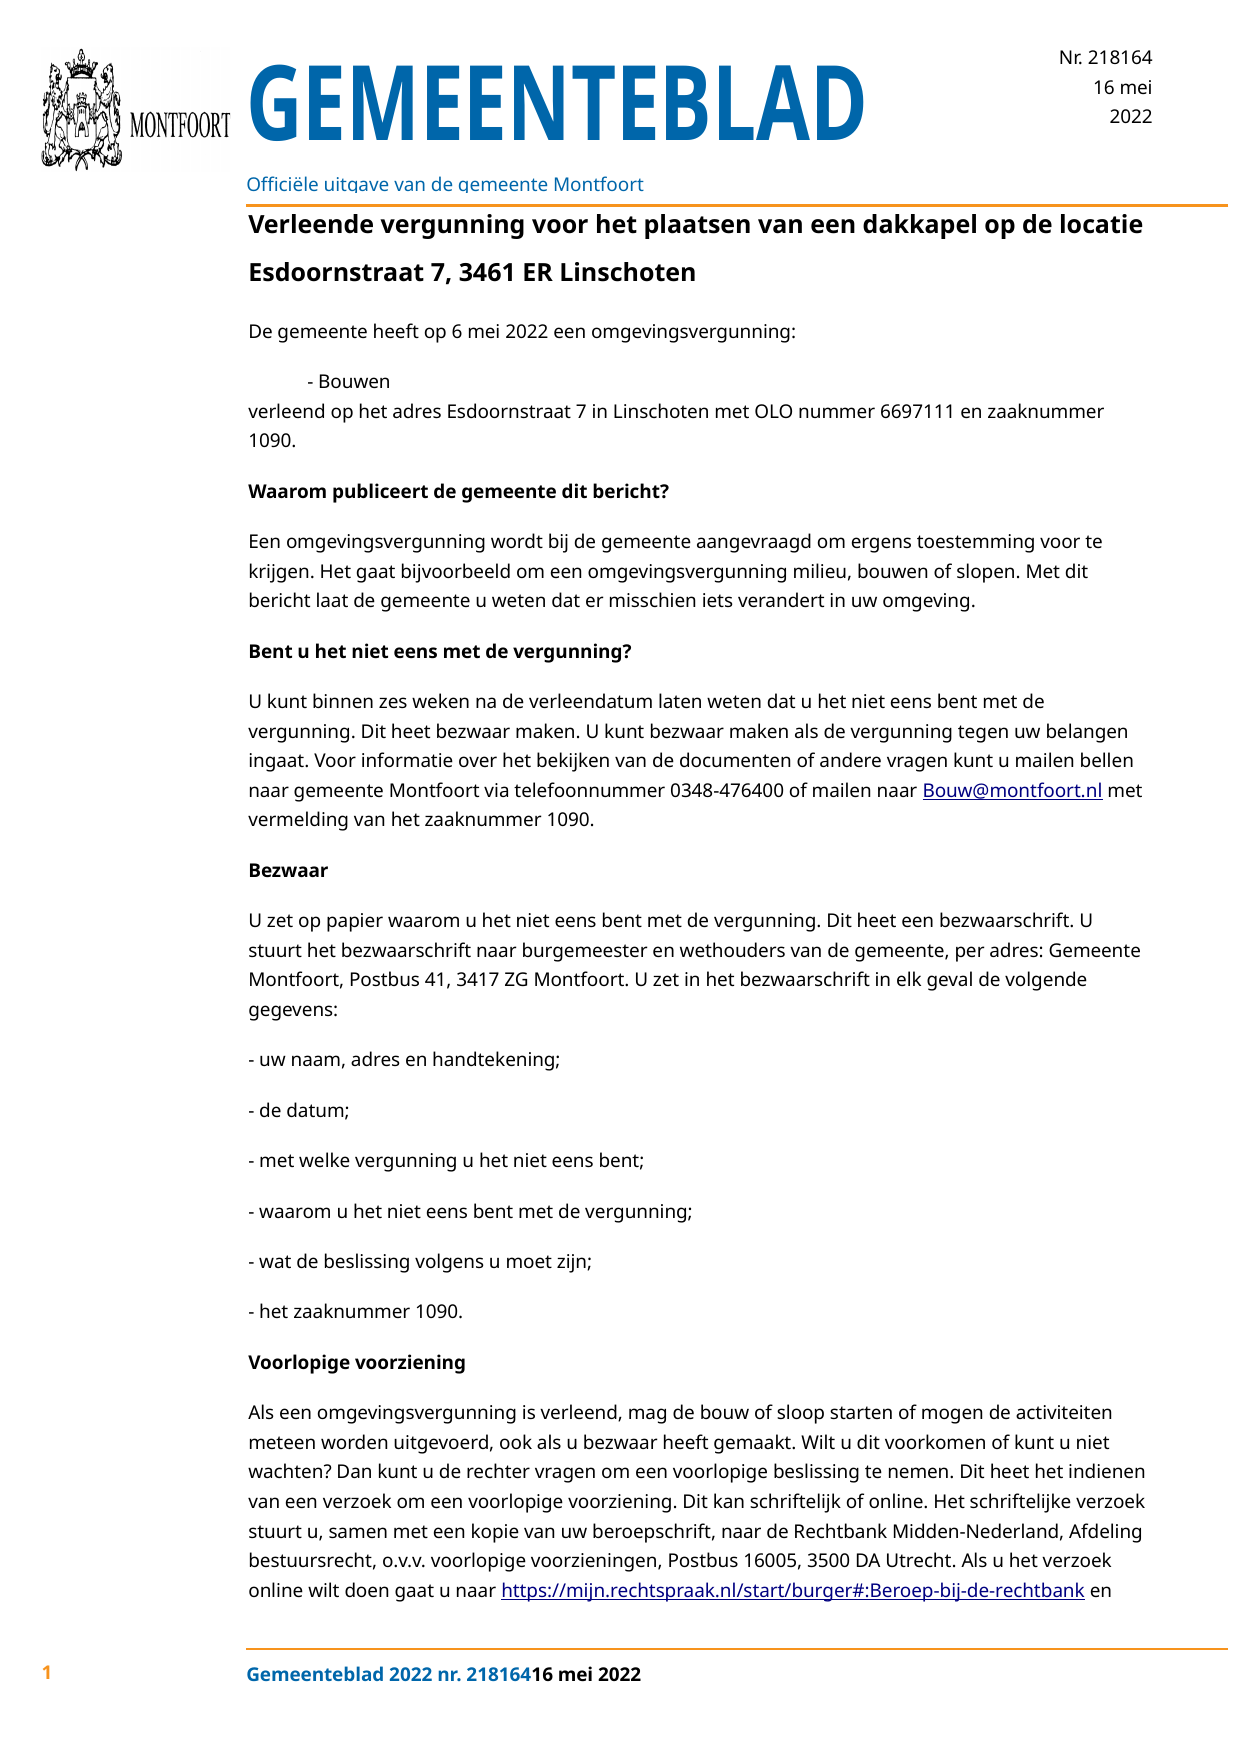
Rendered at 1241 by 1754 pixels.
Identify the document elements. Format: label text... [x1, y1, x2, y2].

text Verleende vergunning voor het plaatsen van een dakkapel op de locatie Esdoornstraat 7, 3461 ER Linschoten [248, 207, 1152, 288]
text Een omgevingsvergunning wordt bij de gemeente aangevraagd om ergens toestemming voor te krijgen. Het gaat bijvoorbeeld om een omgevingsvergunning milieu, bouwen of slopen. Met dit bericht laat de gemeente u weten dat er misschien iets verandert in uw omgeving. [248, 528, 1152, 613]
picture [41, 47, 231, 172]
text - waarom u het niet eens bent met de vergunning; [248, 1198, 1152, 1224]
text U zet op papier waarom u het niet eens bent met de vergunning. Dit heet een bezwaarschrift. U stuurt het bezwaarschrift naar burgemeester en wethouders van de gemeente, per adres: Gemeente Montfoort, Postbus 41, 3417 ZG Montfoort. U zet in het bezwaarschrift in elk geval de volgende gegevens: [248, 907, 1152, 1022]
text Waarom publiceert de gemeente dit bericht? [248, 478, 1152, 504]
text Voorlopige voorziening [248, 1349, 1152, 1375]
text U kunt binnen zes weken na de verleendatum laten weten dat u het niet eens bent met de vergunning. Dit heet bezwaar maken. U kunt bezwaar maken als de vergunning tegen uw belangen ingaat. Voor informatie over het bekijken van de documenten of andere vragen kunt u mailen bellen naar gemeente Montfoort via telefoonnummer 0348-476400 of mailen naar Bouw@montfoort.nl met vermelding van het zaaknummer 1090. [248, 688, 1152, 832]
text Als een omgevingsvergunning is verleend, mag de bouw of sloop starten of mogen de activiteiten meteen worden uitgevoerd, ook als u bezwaar heeft gemaakt. Wilt u dit voorkomen of kunt u niet wachten? Dan kunt u de rechter vragen om een voorlopige beslissing te nemen. Dit heet het indienen van een verzoek om een voorlopige voorziening. Dit kan schriftelijk of online. Het schriftelijke verzoek stuurt u, samen met een kopie van uw beroepschrift, naar de Rechtbank Midden-Nederland, Afdeling bestuursrecht, o.v.v. voorlopige voorzieningen, Postbus 16005, 3500 DA Utrecht. Als u het verzoek online wilt doen gaat u naar https://mijn.rechtspraak.nl/start/burger#:Beroep-bij-de-rechtbank en [248, 1399, 1152, 1603]
text - het zaaknummer 1090. [248, 1299, 1152, 1324]
text - uw naam, adres en handtekening; [248, 1047, 1152, 1072]
list - Bouwen [248, 368, 1152, 394]
text Bent u het niet eens met de vergunning? [248, 638, 1152, 664]
text - met welke vergunning u het niet eens bent; [248, 1147, 1152, 1173]
text Bezwaar [248, 857, 1152, 883]
text - wat de beslissing volgens u moet zijn; [248, 1248, 1152, 1274]
text verleend op het adres Esdoornstraat 7 in Linschoten met OLO nummer 6697111 en zaaknummer 1090. [248, 398, 1152, 453]
text - de datum; [248, 1097, 1152, 1123]
text De gemeente heeft op 6 mei 2022 een omgevingsvergunning: [248, 318, 1152, 344]
